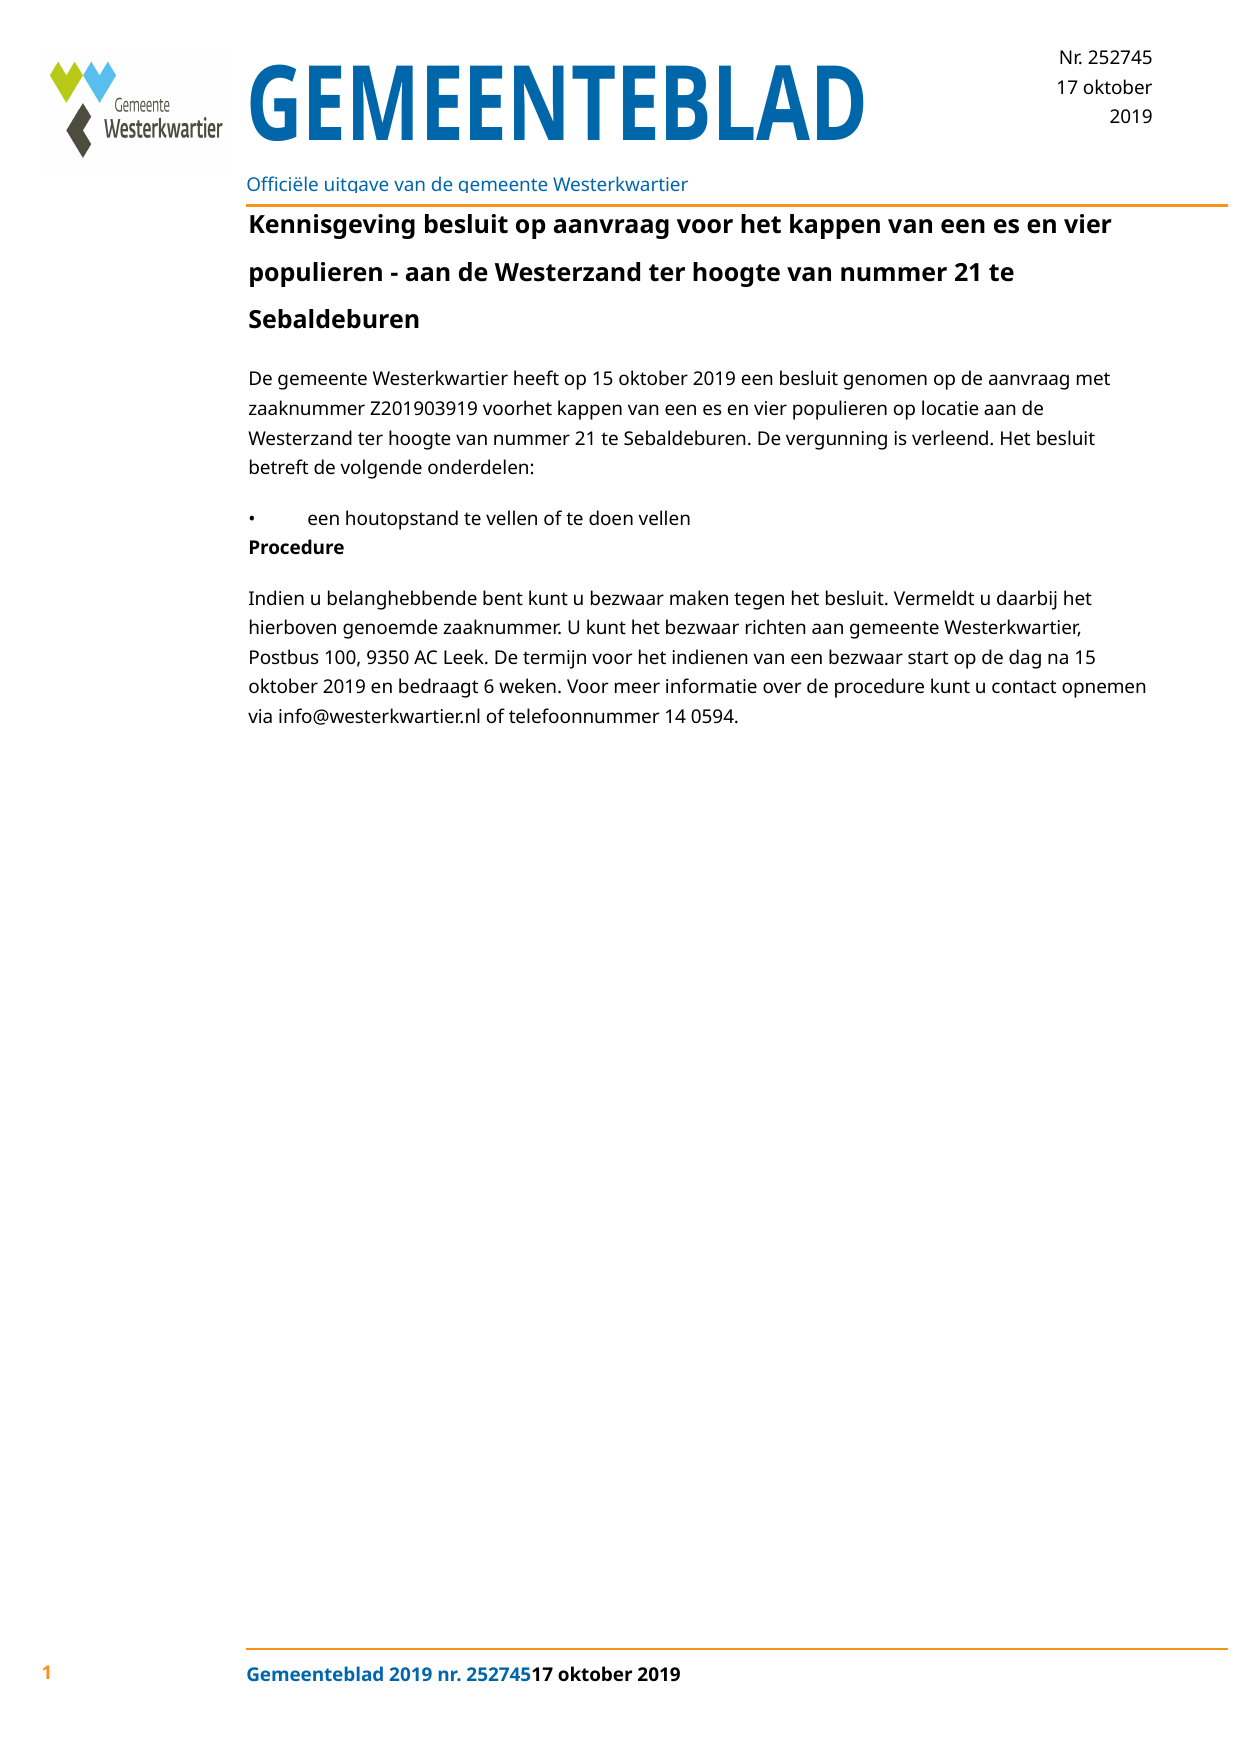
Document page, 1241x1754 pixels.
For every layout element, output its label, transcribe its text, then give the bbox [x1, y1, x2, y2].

text Procedure [248, 534, 1152, 560]
text De gemeente Westerkwartier heeft op 15 oktober 2019 een besluit genomen op de aanvraag met zaaknummer Z201903919 voorhet kappen van een es en vier populieren op locatie aan de Westerzand ter hoogte van nummer 21 te Sebaldeburen. De vergunning is verleend. Het besluit betreft de volgende onderdelen: [248, 366, 1152, 480]
list een houtopstand te vellen of te doen vellen [248, 505, 1152, 530]
picture [41, 47, 231, 172]
text Indien u belanghebbende bent kunt u bezwaar maken tegen het besluit. Vermeldt u daarbij het hierboven genoemde zaaknummer. U kunt het bezwaar richten aan gemeente Westerkwartier, Postbus 100, 9350 AC Leek. De termijn voor het indienen van een bezwaar start op de dag na 15 oktober 2019 en bedraagt 6 weken. Voor meer informatie over de procedure kunt u contact opnemen via info@westerkwartier.nl of telefoonnummer 14 0594. [248, 585, 1152, 729]
text Kennisgeving besluit op aanvraag voor het kappen van een es en vier populieren - aan de Westerzand ter hoogte van nummer 21 te Sebaldeburen [248, 207, 1152, 336]
